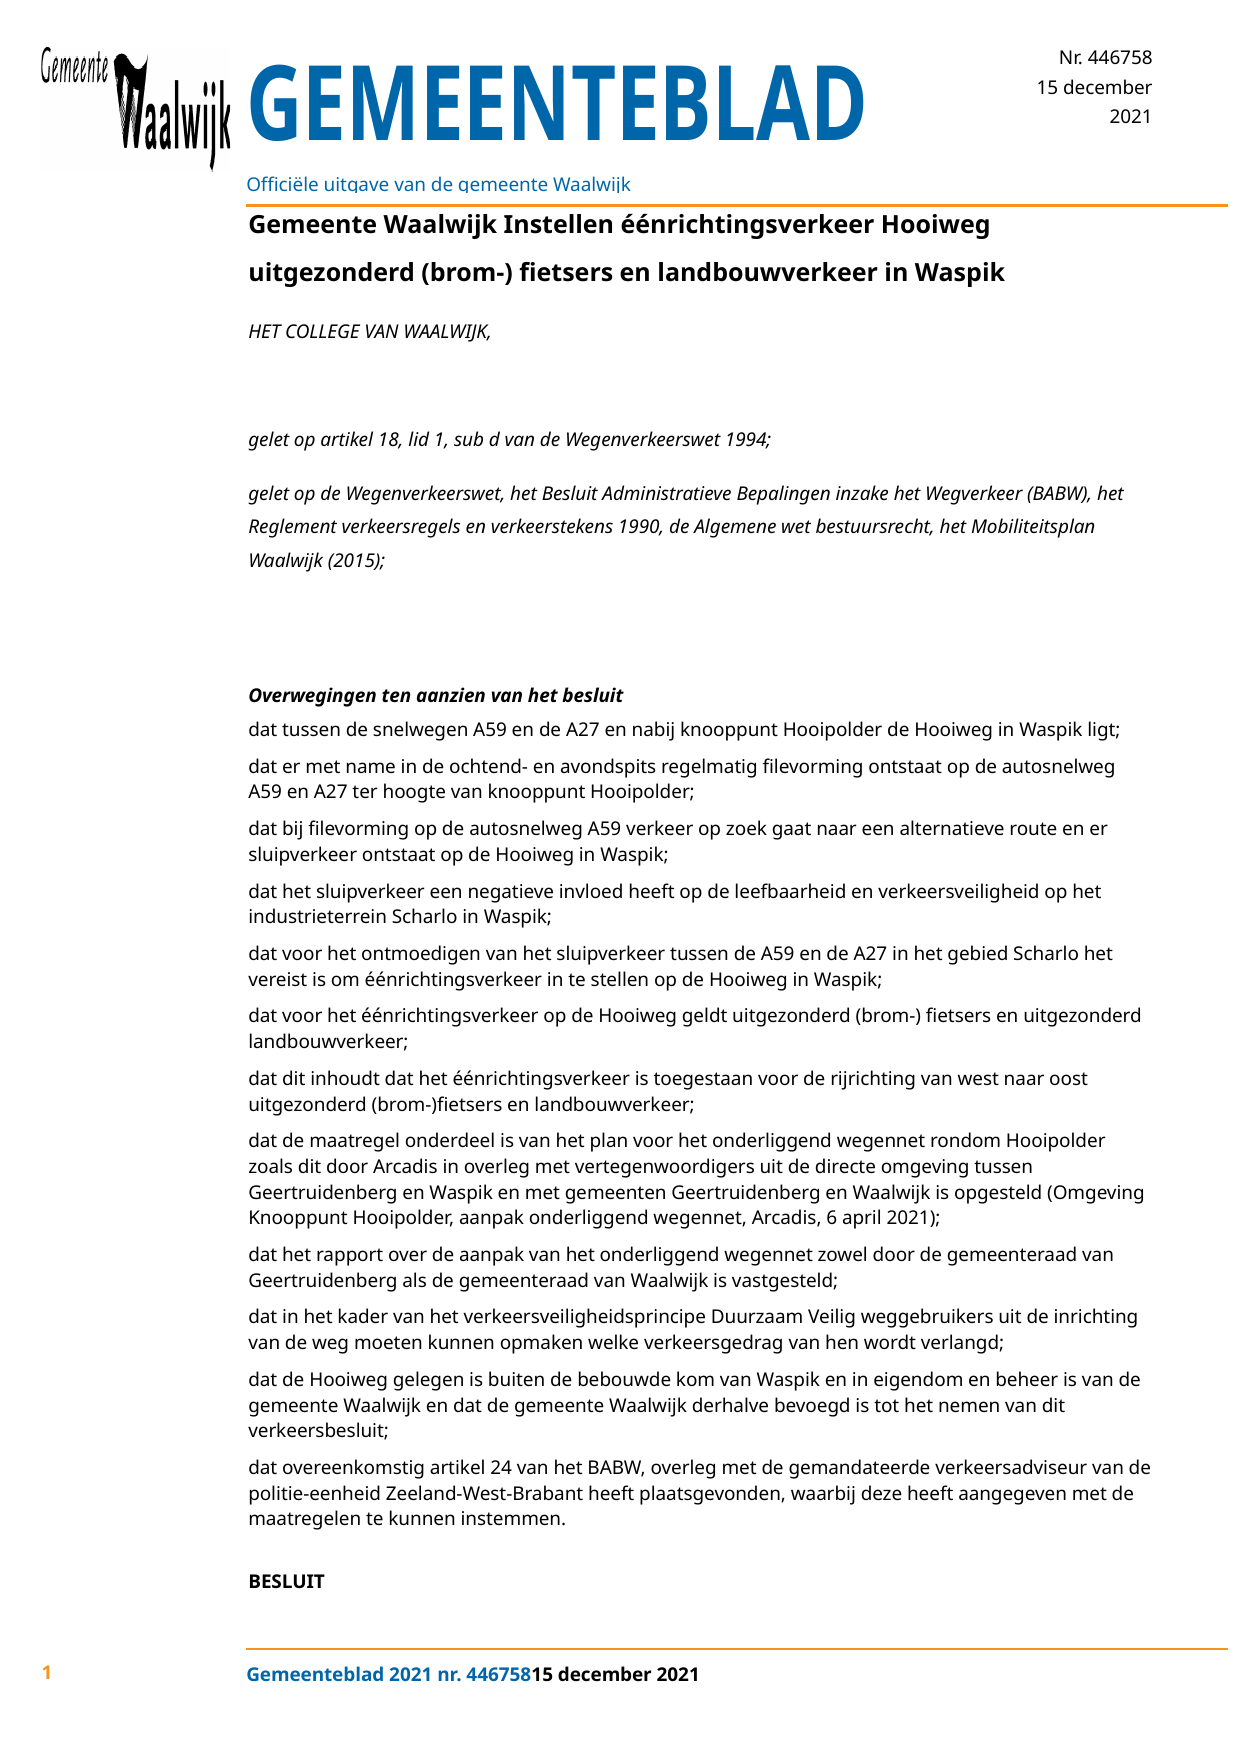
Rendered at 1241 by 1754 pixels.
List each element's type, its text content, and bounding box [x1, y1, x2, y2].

text dat het sluipverkeer een negatieve invloed heeft op de leefbaarheid en verkeersveiligheid op het industrieterrein Scharlo in Waspik; [248, 878, 1152, 929]
text dat het rapport over de aanpak van het onderliggend wegennet zowel door de gemeenteraad van Geertruidenberg als de gemeenteraad van Waalwijk is vastgesteld; [248, 1241, 1152, 1293]
text dat bij filevorming op de autosnelweg A59 verkeer op zoek gaat naar een alternatieve route en er sluipverkeer ontstaat op de Hooiweg in Waspik; [248, 815, 1152, 867]
text dat de maatregel onderdeel is van het plan voor het onderliggend wegennet rondom Hooipolder zoals dit door Arcadis in overleg met vertegenwoordigers uit de directe omgeving tussen Geertruidenberg en Waspik en met gemeenten Geertruidenberg en Waalwijk is opgesteld (Omgeving Knooppunt Hooipolder, aanpak onderliggend wegennet, Arcadis, 6 april 2021); [248, 1127, 1152, 1230]
text dat in het kader van het verkeersveiligheidsprincipe Duurzaam Veilig weggebruikers uit de inrichting van de weg moeten kunnen opmaken welke verkeersgedrag van hen wordt verlangd; [248, 1304, 1152, 1355]
text gelet op de Wegenverkeerswet, het Besluit Administratieve Bepalingen inzake het Wegverkeer (BABW), het Reglement verkeersregels en verkeerstekens 1990, de Algemene wet bestuursrecht, het Mobiliteitsplan Waalwijk (2015); [248, 480, 1152, 573]
text Gemeente Waalwijk Instellen éénrichtingsverkeer Hooiweg uitgezonderd (brom-) fietsers en landbouwverkeer in Waspik [248, 207, 1152, 288]
text dat er met name in de ochtend- en avondspits regelmatig filevorming ontstaat op de autosnelweg A59 en A27 ter hoogte van knooppunt Hooipolder; [248, 753, 1152, 804]
text dat dit inhoudt dat het éénrichtingsverkeer is toegestaan voor de rijrichting van west naar oost uitgezonderd (brom-)fietsers en landbouwverkeer; [248, 1065, 1152, 1116]
text BESLUIT [248, 1568, 1152, 1594]
text HET COLLEGE VAN WAALWIJK, [248, 318, 1152, 344]
text Overwegingen ten aanzien van het besluit [248, 682, 1152, 708]
text dat voor het éénrichtingsverkeer op de Hooiweg geldt uitgezonderd (brom-) fietsers en uitgezonderd landbouwverkeer; [248, 1003, 1152, 1054]
text gelet op artikel 18, lid 1, sub d van de Wegenverkeerswet 1994; [248, 426, 1152, 452]
text dat voor het ontmoedigen van het sluipverkeer tussen de A59 en de A27 in het gebied Scharlo het vereist is om éénrichtingsverkeer in te stellen op de Hooiweg in Waspik; [248, 940, 1152, 992]
picture [41, 47, 231, 172]
text dat tussen de snelwegen A59 en de A27 en nabij knooppunt Hooipolder de Hooiweg in Waspik ligt; [248, 716, 1152, 742]
text dat overeenkomstig artikel 24 van het BABW, overleg met de gemandateerde verkeersadviseur van de politie-eenheid Zeeland-West-Brabant heeft plaatsgevonden, waarbij deze heeft aangegeven met de maatregelen te kunnen instemmen. [248, 1454, 1152, 1531]
text dat de Hooiweg gelegen is buiten de bebouwde kom van Waspik en in eigendom en beheer is van de gemeente Waalwijk en dat de gemeente Waalwijk derhalve bevoegd is tot het nemen van dit verkeersbesluit; [248, 1366, 1152, 1443]
